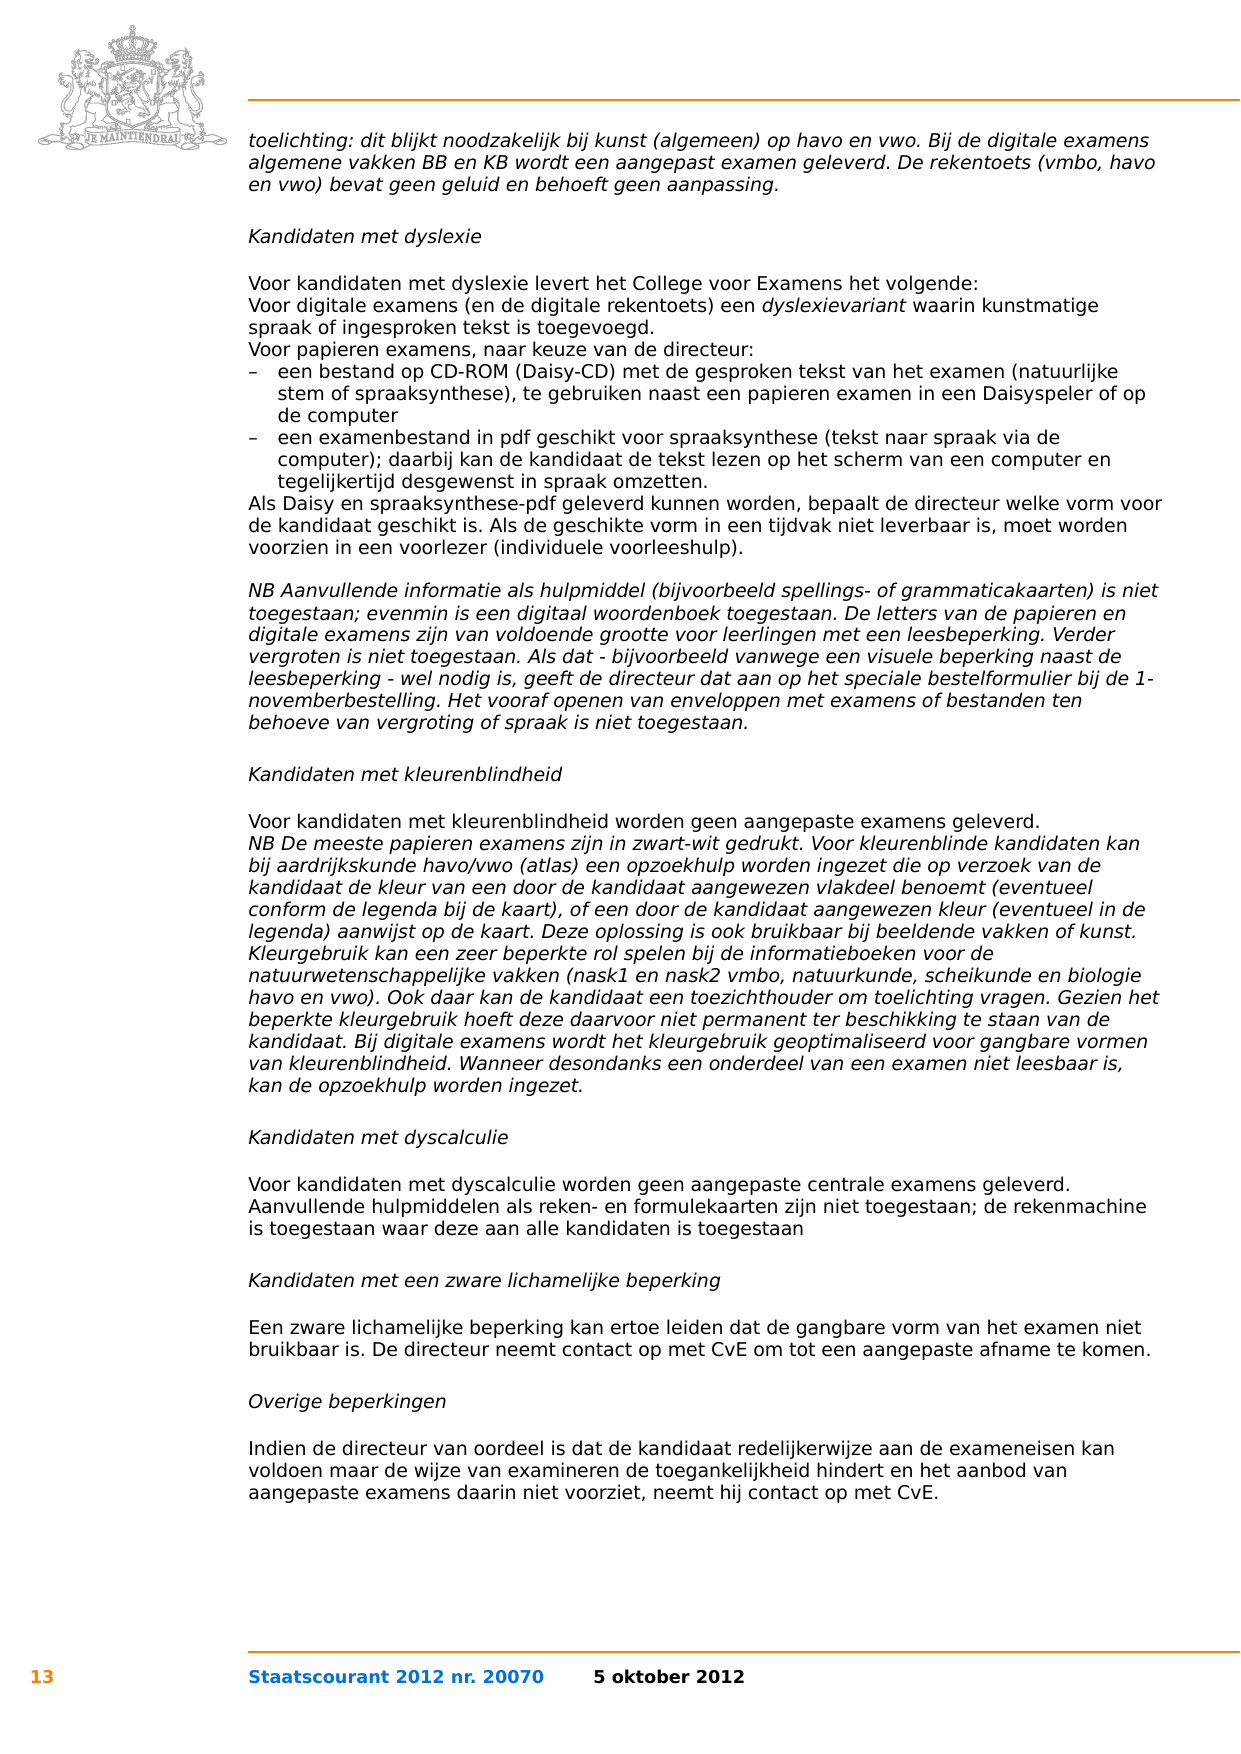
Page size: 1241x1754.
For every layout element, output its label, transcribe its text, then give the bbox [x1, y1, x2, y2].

text Een zware lichamelijke beperking kan ertoe leiden dat de gangbare vorm van het examen niet bruikbaar is. De directeur neemt contact op met CvE om tot een aangepaste afname te komen. [248, 1317, 1163, 1361]
text Voor papieren examens, naar keuze van de directeur: [248, 339, 1163, 361]
subtitle Kandidaten met dyslexie [248, 226, 1163, 248]
text Voor kandidaten met dyscalculie worden geen aangepaste centrale examens geleverd. Aanvullende hulpmiddelen als reken- en formulekaarten zijn niet toegestaan; de rekenmachine is toegestaan waar deze aan alle kandidaten is toegestaan [248, 1174, 1163, 1240]
text Voor kandidaten met kleurenblindheid worden geen aangepaste examens geleverd. [248, 811, 1163, 833]
text – een examenbestand in pdf geschikt voor spraaksynthese (tekst naar spraak via de computer); daarbij kan de kandidaat de tekst lezen op het scherm van een computer en tegelijkertijd desgewenst in spraak omzetten. [248, 427, 1163, 493]
text NB Aanvullende informatie als hulpmiddel (bijvoorbeeld spellings- of grammaticakaarten) is niet toegestaan; evenmin is een digitaal woordenboek toegestaan. De letters van de papieren en digitale examens zijn van voldoende grootte voor leerlingen met een leesbeperking. Verder vergroten is niet toegestaan. Als dat - bijvoorbeeld vanwege een visuele beperking naast de leesbeperking - wel nodig is, geeft de directeur dat aan op het speciale bestelformulier bij de 1-novemberbestelling. Het vooraf openen van enveloppen met examens of bestanden ten behoeve van vergroting of spraak is niet toegestaan. [248, 580, 1163, 734]
text – een bestand op CD-ROM (Daisy-CD) met de gesproken tekst van het examen (natuurlijke stem of spraaksynthese), te gebruiken naast een papieren examen in een Daisyspeler of op de computer [248, 361, 1163, 427]
text NB De meeste papieren examens zijn in zwart-wit gedrukt. Voor kleurenblinde kandidaten kan bij aardrijkskunde havo/vwo (atlas) een opzoekhulp worden ingezet die op verzoek van de kandidaat de kleur van een door de kandidaat aangewezen vlakdeel benoemt (eventueel conform de legenda bij de kaart), of een door de kandidaat aangewezen kleur (eventueel in de legenda) aanwijst op de kaart. Deze oplossing is ook bruikbaar bij beeldende vakken of kunst. [248, 833, 1163, 943]
text Indien de directeur van oordeel is dat de kandidaat redelijkerwijze aan de exameneisen kan voldoen maar de wijze van examineren de toegankelijkheid hindert en het aanbod van aangepaste examens daarin niet voorziet, neemt hij contact op met CvE. [248, 1438, 1163, 1504]
text Voor kandidaten met dyslexie levert het College voor Examens het volgende: [248, 273, 1163, 295]
text toelichting: dit blijkt noodzakelijk bij kunst (algemeen) op havo en vwo. Bij de digitale examens algemene vakken BB en KB wordt een aangepast examen geleverd. De rekentoets (vmbo, havo en vwo) bevat geen geluid en behoeft geen aanpassing. [248, 130, 1163, 196]
subtitle Kandidaten met dyscalculie [248, 1127, 1163, 1149]
subtitle Kandidaten met een zware lichamelijke beperking [248, 1270, 1163, 1292]
text Voor digitale examens (en de digitale rekentoets) een dyslexievariant waarin kunstmatige spraak of ingesproken tekst is toegevoegd. [248, 295, 1163, 339]
subtitle Overige beperkingen [248, 1391, 1163, 1413]
text Als Daisy en spraaksynthese-pdf geleverd kunnen worden, bepaalt de directeur welke vorm voor de kandidaat geschikt is. Als de geschikte vorm in een tijdvak niet leverbaar is, moet worden voorzien in een voorlezer (individuele voorleeshulp). [248, 493, 1163, 558]
text Kleurgebruik kan een zeer beperkte rol spelen bij de informatieboeken voor de natuurwetenschappelijke vakken (nask1 en nask2 vmbo, natuurkunde, scheikunde en biologie havo en vwo). Ook daar kan de kandidaat een toezichthouder om toelichting vragen. Gezien het beperkte kleurgebruik hoeft deze daarvoor niet permanent ter beschikking te staan van de kandidaat. Bij digitale examens wordt het kleurgebruik geoptimaliseerd voor gangbare vormen van kleurenblindheid. Wanneer desondanks een onderdeel van een examen niet leesbaar is, kan de opzoekhulp worden ingezet. [248, 943, 1163, 1097]
picture [38, 25, 227, 150]
subtitle Kandidaten met kleurenblindheid [248, 764, 1163, 786]
